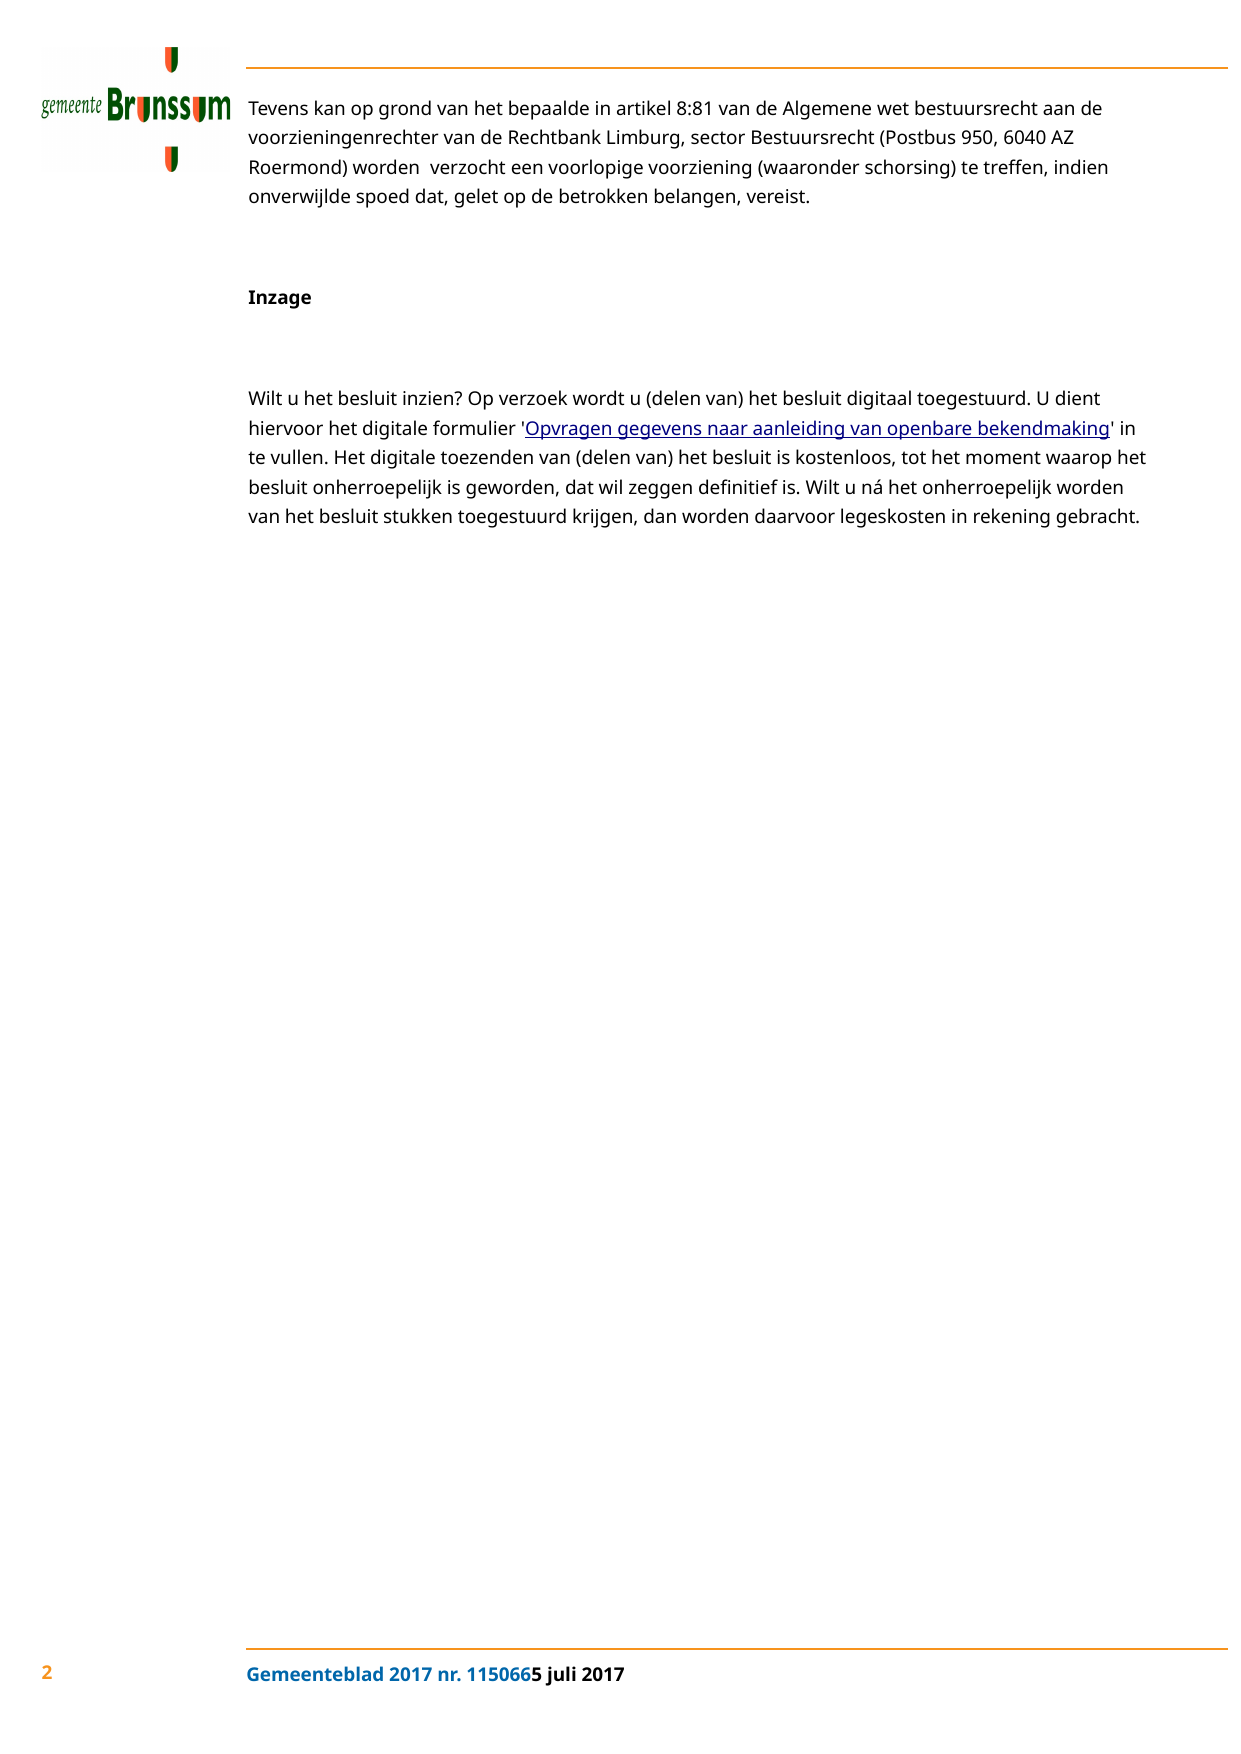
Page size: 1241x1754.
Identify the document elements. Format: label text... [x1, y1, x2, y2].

text Inzage [248, 284, 1152, 310]
text Wilt u het besluit inzien? Op verzoek wordt u (delen van) het besluit digitaal toegestuurd. U dient hiervoor het digitale formulier 'Opvragen gegevens naar aanleiding van openbare bekendmaking' in te vullen. Het digitale toezenden van (delen van) het besluit is kostenloos, tot het moment waarop het besluit onherroepelijk is geworden, dat wil zeggen definitief is. Wilt u ná het onherroepelijk worden van het besluit stukken toegestuurd krijgen, dan worden daarvoor legeskosten in rekening gebracht. [248, 385, 1152, 529]
picture [41, 47, 231, 172]
text Tevens kan op grond van het bepaalde in artikel 8:81 van de Algemene wet bestuursrecht aan de voorzieningenrechter van de Rechtbank Limburg, sector Bestuursrecht (Postbus 950, 6040 AZ Roermond) worden verzocht een voorlopige voorziening (waaronder schorsing) te treffen, indien onverwijlde spoed dat, gelet op de betrokken belangen, vereist. [248, 95, 1152, 209]
